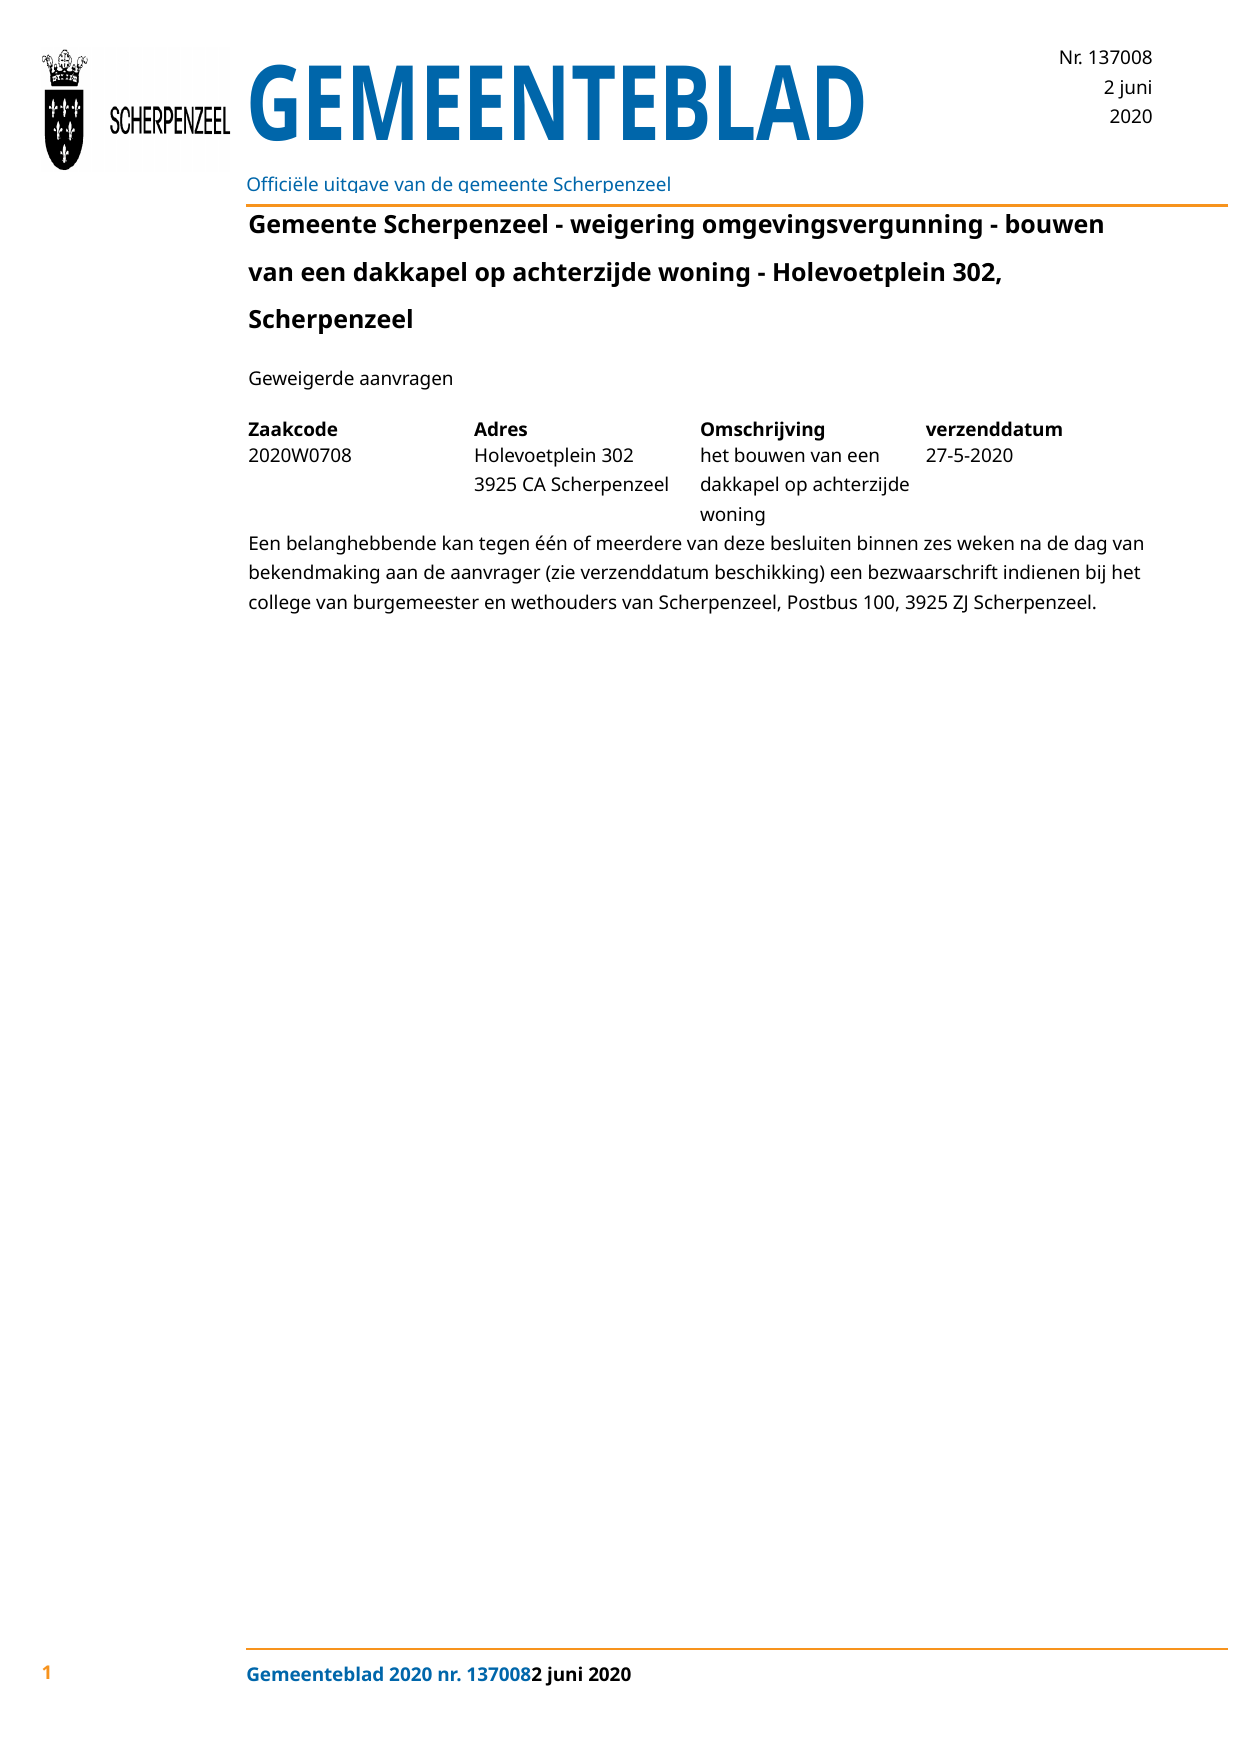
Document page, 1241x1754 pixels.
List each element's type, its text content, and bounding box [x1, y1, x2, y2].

table_header Omschrijving [700, 416, 926, 442]
picture [41, 47, 231, 172]
table_cell 27-5-2020 [926, 442, 1152, 527]
table_cell Holevoetplein 302 3925 CA Scherpenzeel [474, 442, 700, 527]
table_header Adres [474, 416, 700, 442]
text Geweigerde aanvragen [248, 366, 1152, 391]
table_header verzenddatum [926, 416, 1152, 442]
text Gemeente Scherpenzeel - weigering omgevingsvergunning - bouwen van een dakkapel op achterzijde woning - Holevoetplein 302, Scherpenzeel [248, 207, 1152, 336]
table_header Zaakcode [248, 416, 474, 442]
table_cell 2020W0708 [248, 442, 474, 527]
table_cell het bouwen van een dakkapel op achterzijde woning [700, 442, 926, 527]
text Een belanghebbende kan tegen één of meerdere van deze besluiten binnen zes weken na de dag van bekendmaking aan de aanvrager (zie verzenddatum beschikking) een bezwaarschrift indienen bij het college van burgemeester en wethouders van Scherpenzeel, Postbus 100, 3925 ZJ Scherpenzeel. [248, 530, 1152, 615]
